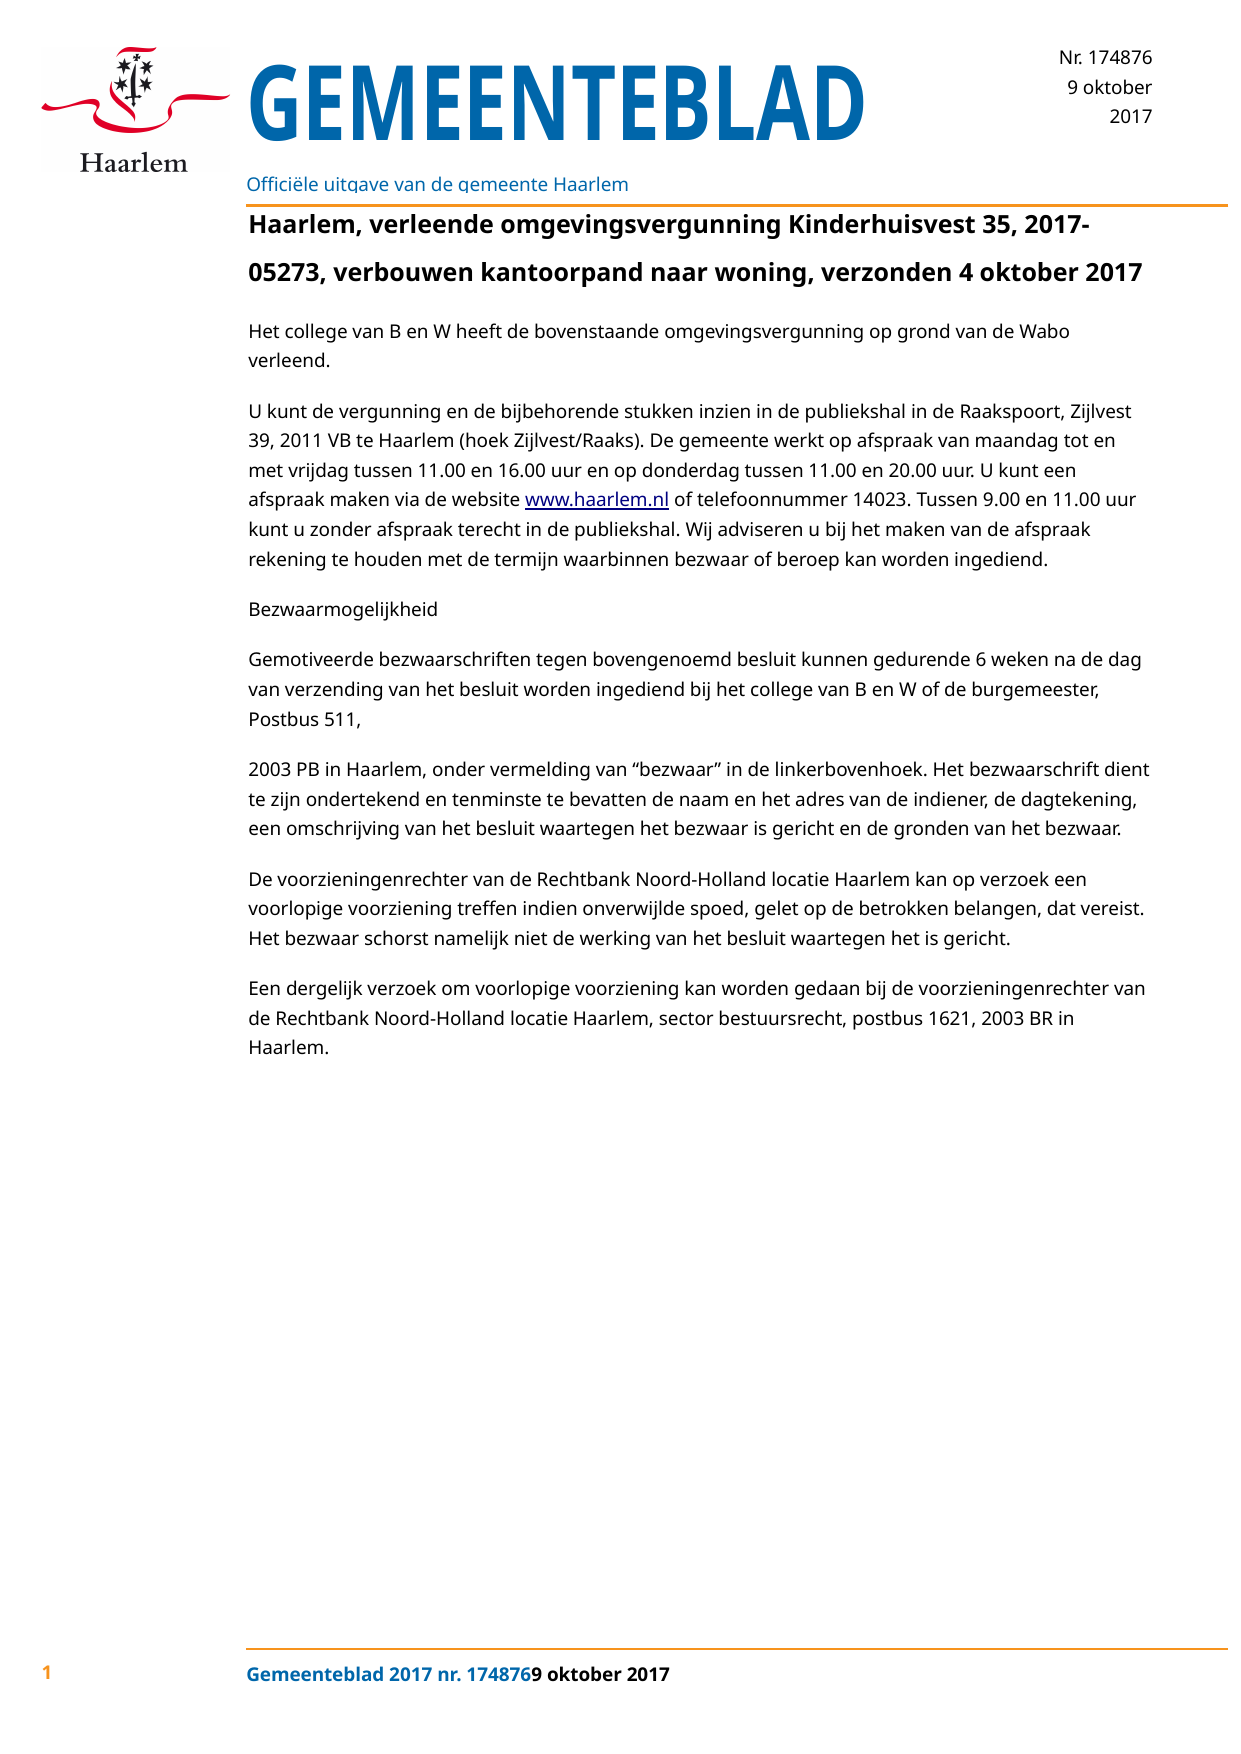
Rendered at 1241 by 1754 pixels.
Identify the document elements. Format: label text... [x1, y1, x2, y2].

text De voorzieningenrechter van de Rechtbank Noord-Holland locatie Haarlem kan op verzoek een voorlopige voorziening treffen indien onverwijlde spoed, gelet op de betrokken belangen, dat vereist. Het bezwaar schorst namelijk niet de werking van het besluit waartegen het is gericht. [248, 866, 1152, 951]
picture [41, 47, 231, 172]
text U kunt de vergunning en de bijbehorende stukken inzien in de publiekshal in de Raakspoort, Zijlvest 39, 2011 VB te Haarlem (hoek Zijlvest/Raaks). De gemeente werkt op afspraak van maandag tot en met vrijdag tussen 11.00 en 16.00 uur en op donderdag tussen 11.00 en 20.00 uur. U kunt een afspraak maken via de website www.haarlem.nl of telefoonnummer 14023. Tussen 9.00 en 11.00 uur kunt u zonder afspraak terecht in de publiekshal. Wij adviseren u bij het maken van de afspraak rekening te houden met de termijn waarbinnen bezwaar of beroep kan worden ingediend. [248, 398, 1152, 572]
text Gemotiveerde bezwaarschriften tegen bovengenoemd besluit kunnen gedurende 6 weken na de dag van verzending van het besluit worden ingediend bij het college van B en W of de burgemeester, Postbus 511, [248, 647, 1152, 732]
text Bezwaarmogelijkheid [248, 596, 1152, 622]
text 2003 PB in Haarlem, onder vermelding van “bezwaar” in de linkerbovenhoek. Het bezwaarschrift dient te zijn ondertekend en tenminste te bevatten de naam en het adres van de indiener, de dagtekening, een omschrijving van het besluit waartegen het bezwaar is gericht en de gronden van het bezwaar. [248, 756, 1152, 841]
text Het college van B en W heeft de bovenstaande omgevingsvergunning op grond van de Wabo verleend. [248, 318, 1152, 373]
text Een dergelijk verzoek om voorlopige voorziening kan worden gedaan bij de voorzieningenrechter van de Rechtbank Noord-Holland locatie Haarlem, sector bestuursrecht, postbus 1621, 2003 BR in Haarlem. [248, 975, 1152, 1060]
text Haarlem, verleende omgevingsvergunning Kinderhuisvest 35, 2017-05273, verbouwen kantoorpand naar woning, verzonden 4 oktober 2017 [248, 207, 1152, 288]
